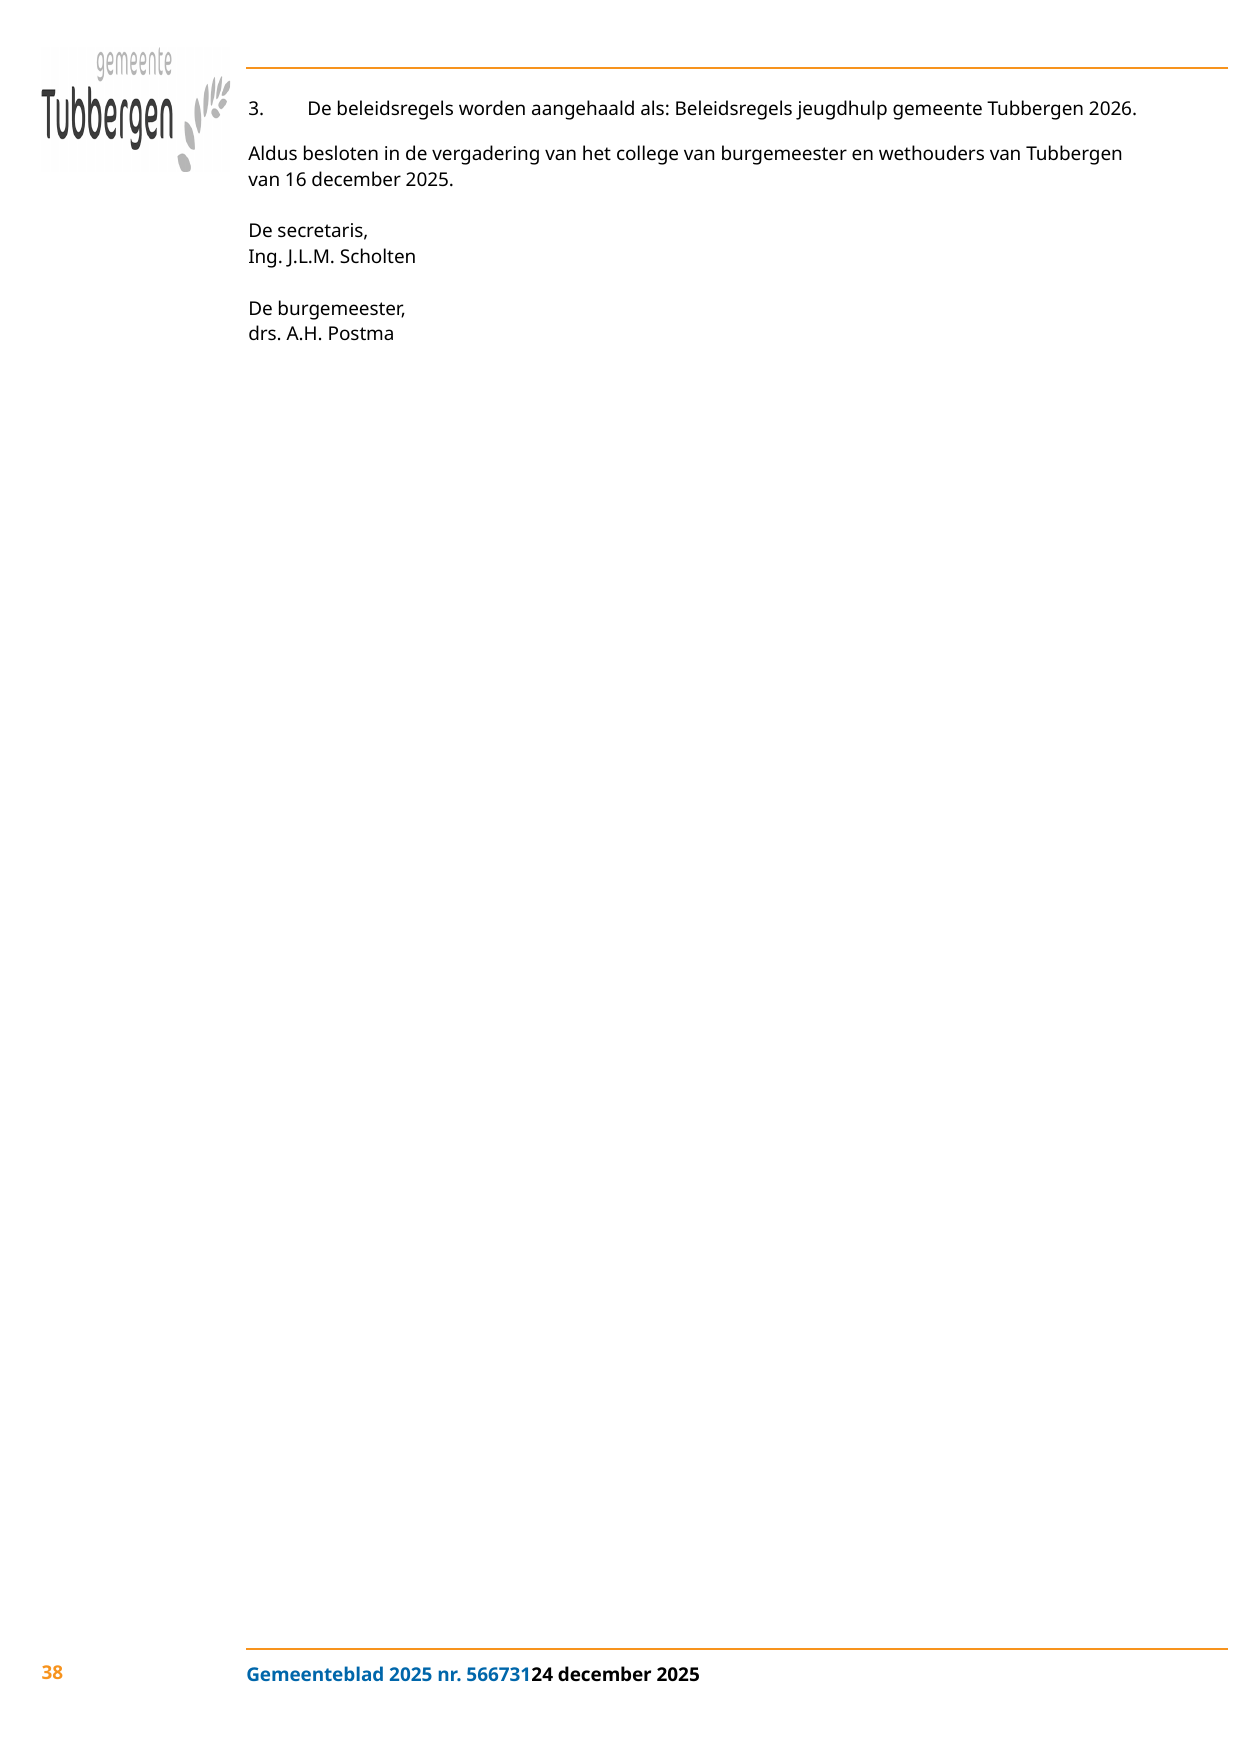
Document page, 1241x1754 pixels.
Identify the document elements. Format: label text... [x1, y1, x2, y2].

text De secretaris, [248, 218, 1152, 243]
picture [41, 47, 231, 172]
text Ing. J.L.M. Scholten [248, 243, 1152, 269]
text Aldus besloten in de vergadering van het college van burgemeester en wethouders van Tubbergen van 16 december 2025. [248, 140, 1152, 192]
text De burgemeester, [248, 295, 1152, 321]
text drs. A.H. Postma [248, 321, 1152, 346]
list De beleidsregels worden aangehaald als: Beleidsregels jeugdhulp gemeente Tubbergen 2026. [248, 95, 1152, 121]
